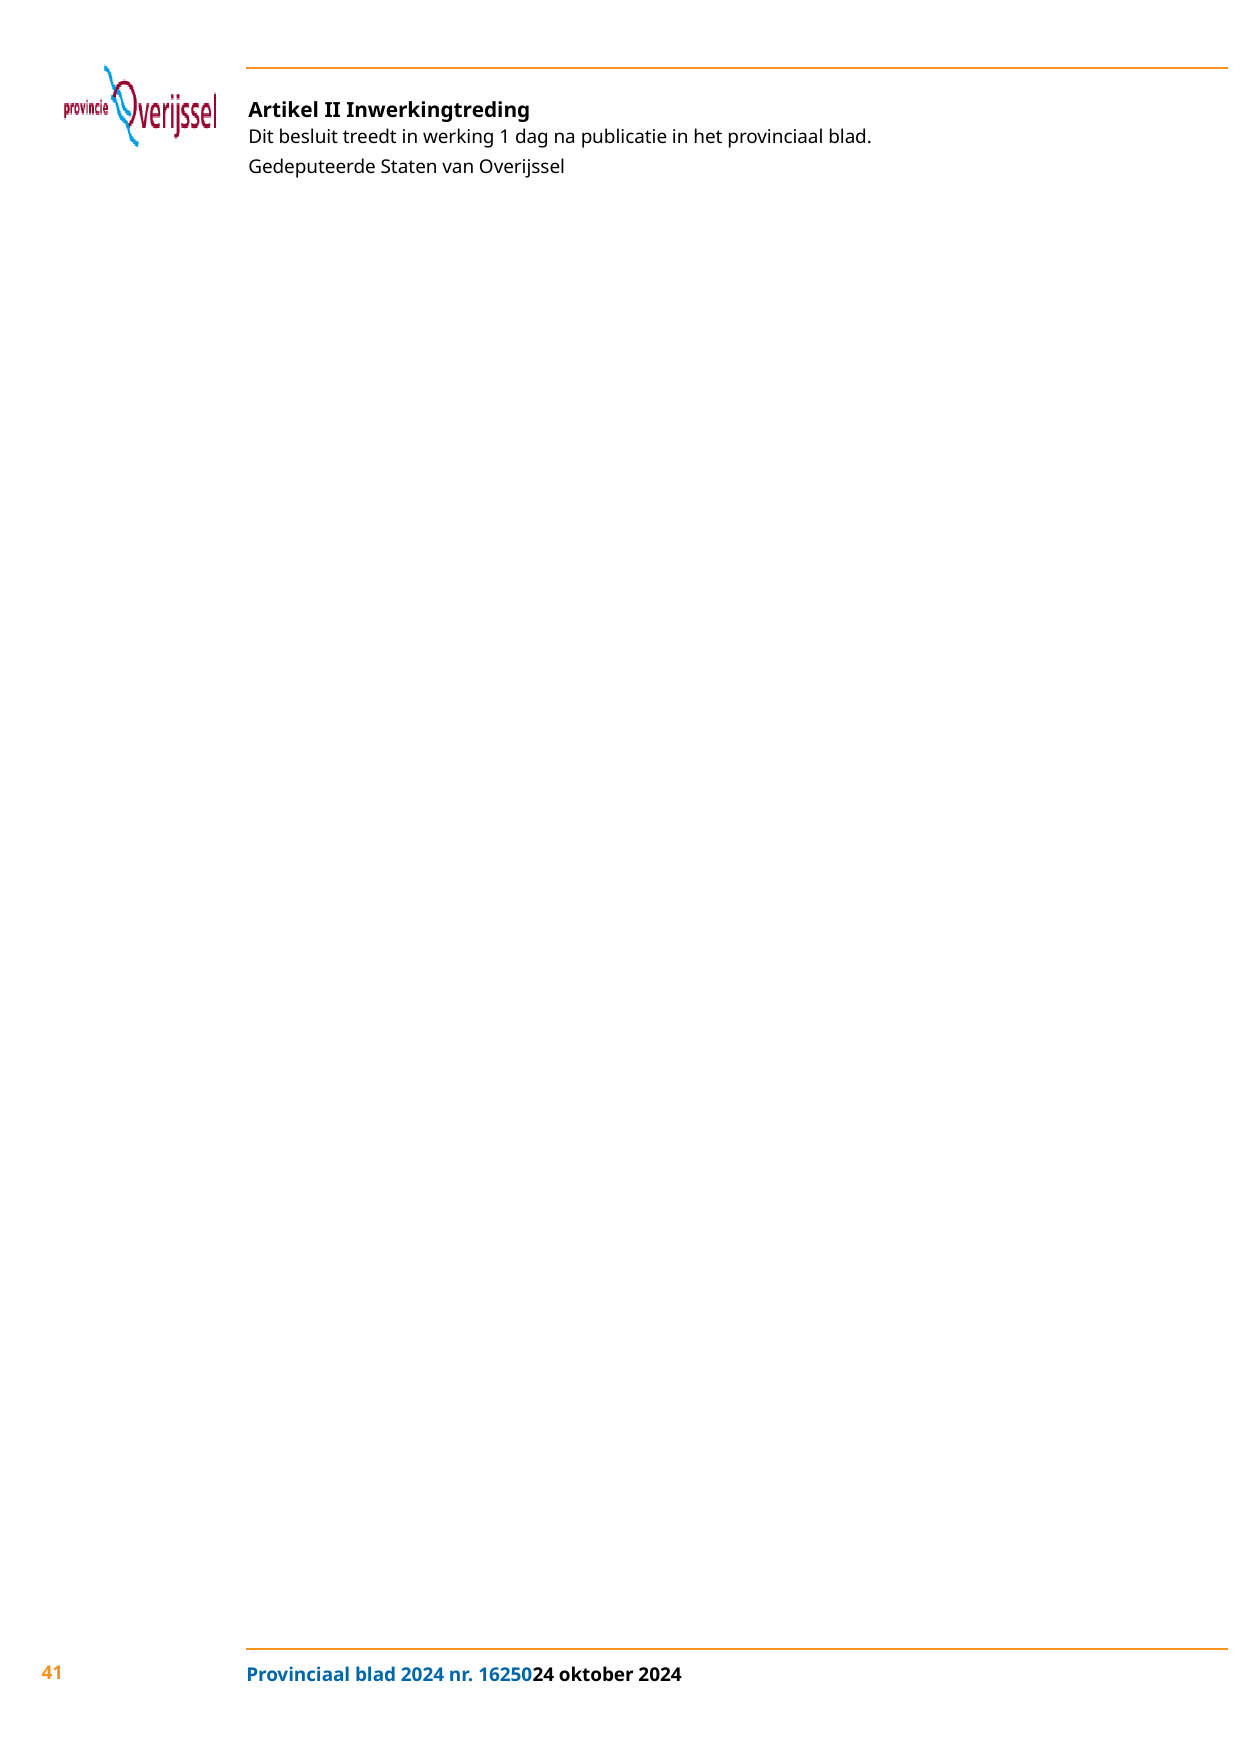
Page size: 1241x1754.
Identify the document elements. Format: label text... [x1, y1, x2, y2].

text Gedeputeerde Staten van Overijssel [248, 153, 1152, 178]
text Artikel II Inwerkingtreding [248, 95, 1152, 123]
picture [41, 47, 231, 172]
text Dit besluit treedt in werking 1 dag na publicatie in het provinciaal blad. [248, 123, 1152, 149]
